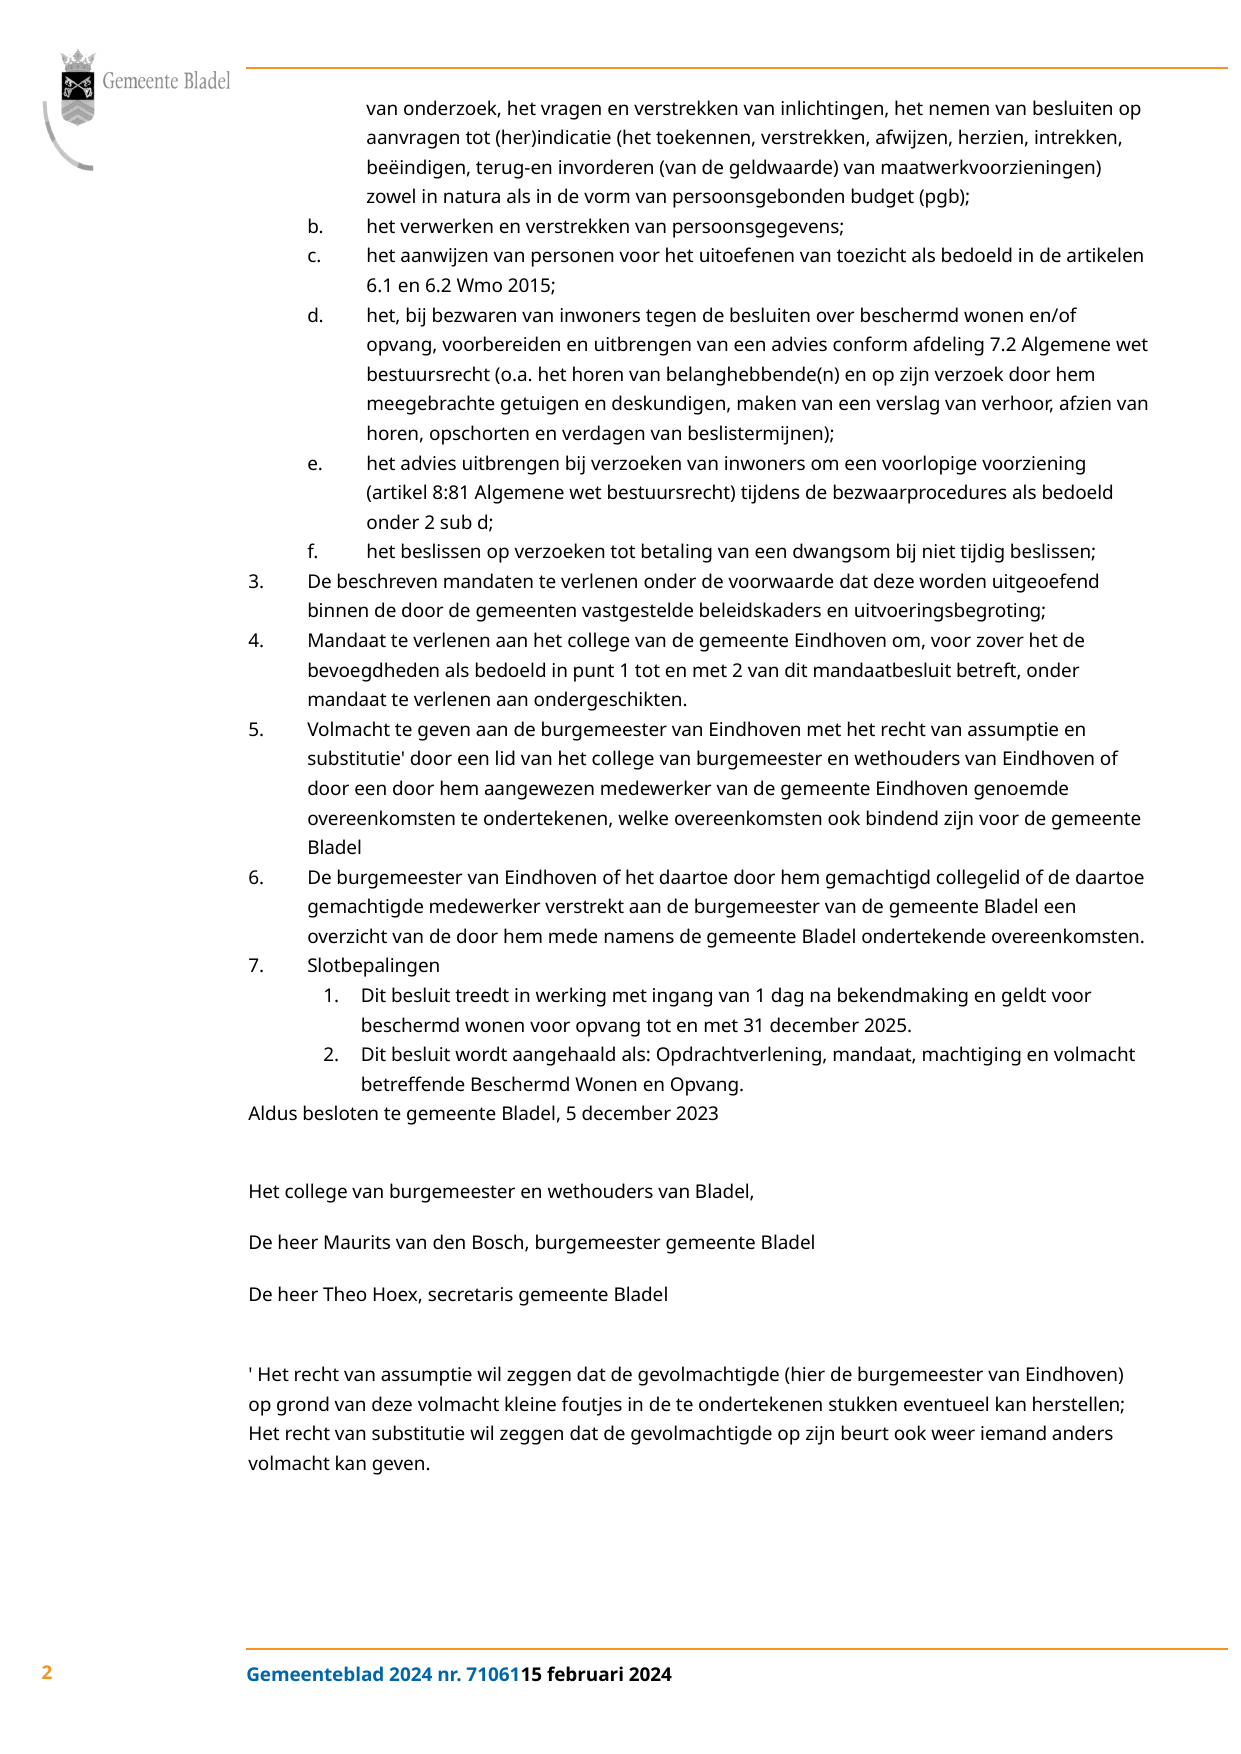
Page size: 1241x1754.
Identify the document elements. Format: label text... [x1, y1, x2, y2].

list Dit besluit treedt in werking met ingang van 1 dag na bekendmaking en geldt voor beschermd wonen voor opvang tot en met 31 december 2025. [323, 982, 1152, 1038]
list het verwerken en verstrekken van persoonsgegevens; [307, 213, 1152, 239]
list het advies uitbrengen bij verzoeken van inwoners om een voorlopige voorziening (artikel 8:81 Algemene wet bestuursrecht) tijdens de bezwaarprocedures als bedoeld onder 2 sub d; [307, 450, 1152, 535]
text ' Het recht van assumptie wil zeggen dat de gevolmachtigde (hier de burgemeester van Eindhoven) op grond van deze volmacht kleine foutjes in de te ondertekenen stukken eventueel kan herstellen; Het recht van substitutie wil zeggen dat de gevolmachtigde op zijn beurt ook weer iemand anders volmacht kan geven. [248, 1361, 1152, 1476]
list Mandaat te verlenen aan het college van de gemeente Eindhoven om, voor zover het de bevoegdheden als bedoeld in punt 1 tot en met 2 van dit mandaatbesluit betreft, onder mandaat te verlenen aan ondergeschikten. [248, 627, 1152, 712]
list het, bij bezwaren van inwoners tegen de besluiten over beschermd wonen en/of opvang, voorbereiden en uitbrengen van een advies conform afdeling 7.2 Algemene wet bestuursrecht (o.a. het horen van belanghebbende(n) en op zijn verzoek door hem meegebrachte getuigen en deskundigen, maken van een verslag van verhoor, afzien van horen, opschorten en verdagen van beslistermijnen); [307, 302, 1152, 446]
text Aldus besloten te gemeente Bladel, 5 december 2023 [248, 1101, 1152, 1126]
list Volmacht te geven aan de burgemeester van Eindhoven met het recht van assumptie en substitutie' door een lid van het college van burgemeester en wethouders van Eindhoven of door een door hem aangewezen medewerker van de gemeente Eindhoven genoemde overeenkomsten te ondertekenen, welke overeenkomsten ook bindend zijn voor de gemeente Bladel [248, 716, 1152, 860]
list van onderzoek, het vragen en verstrekken van inlichtingen, het nemen van besluiten op aanvragen tot (her)indicatie (het toekennen, verstrekken, afwijzen, herzien, intrekken, beëindigen, terug-en invorderen (van de geldwaarde) van maatwerkvoorzieningen) zowel in natura als in de vorm van persoonsgebonden budget (pgb); [307, 95, 1152, 209]
list De beschreven mandaten te verlenen onder de voorwaarde dat deze worden uitgeoefend binnen de door de gemeenten vastgestelde beleidskaders en uitvoeringsbegroting; [248, 568, 1152, 623]
list Slotbepalingen [248, 953, 1152, 978]
list Dit besluit wordt aangehaald als: Opdrachtverlening, mandaat, machtiging en volmacht betreffende Beschermd Wonen en Opvang. [323, 1041, 1152, 1097]
list het aanwijzen van personen voor het uitoefenen van toezicht als bedoeld in de artikelen 6.1 en 6.2 Wmo 2015; [307, 243, 1152, 298]
text De heer Maurits van den Bosch, burgemeester gemeente Bladel [248, 1229, 1152, 1255]
picture [41, 47, 231, 172]
list het beslissen op verzoeken tot betaling van een dwangsom bij niet tijdig beslissen; [307, 538, 1152, 564]
text Het college van burgemeester en wethouders van Bladel, [248, 1178, 1152, 1203]
list De burgemeester van Eindhoven of het daartoe door hem gemachtigd collegelid of de daartoe gemachtigde medewerker verstrekt aan de burgemeester van de gemeente Bladel een overzicht van de door hem mede namens de gemeente Bladel ondertekende overeenkomsten. [248, 864, 1152, 949]
text De heer Theo Hoex, secretaris gemeente Bladel [248, 1281, 1152, 1306]
